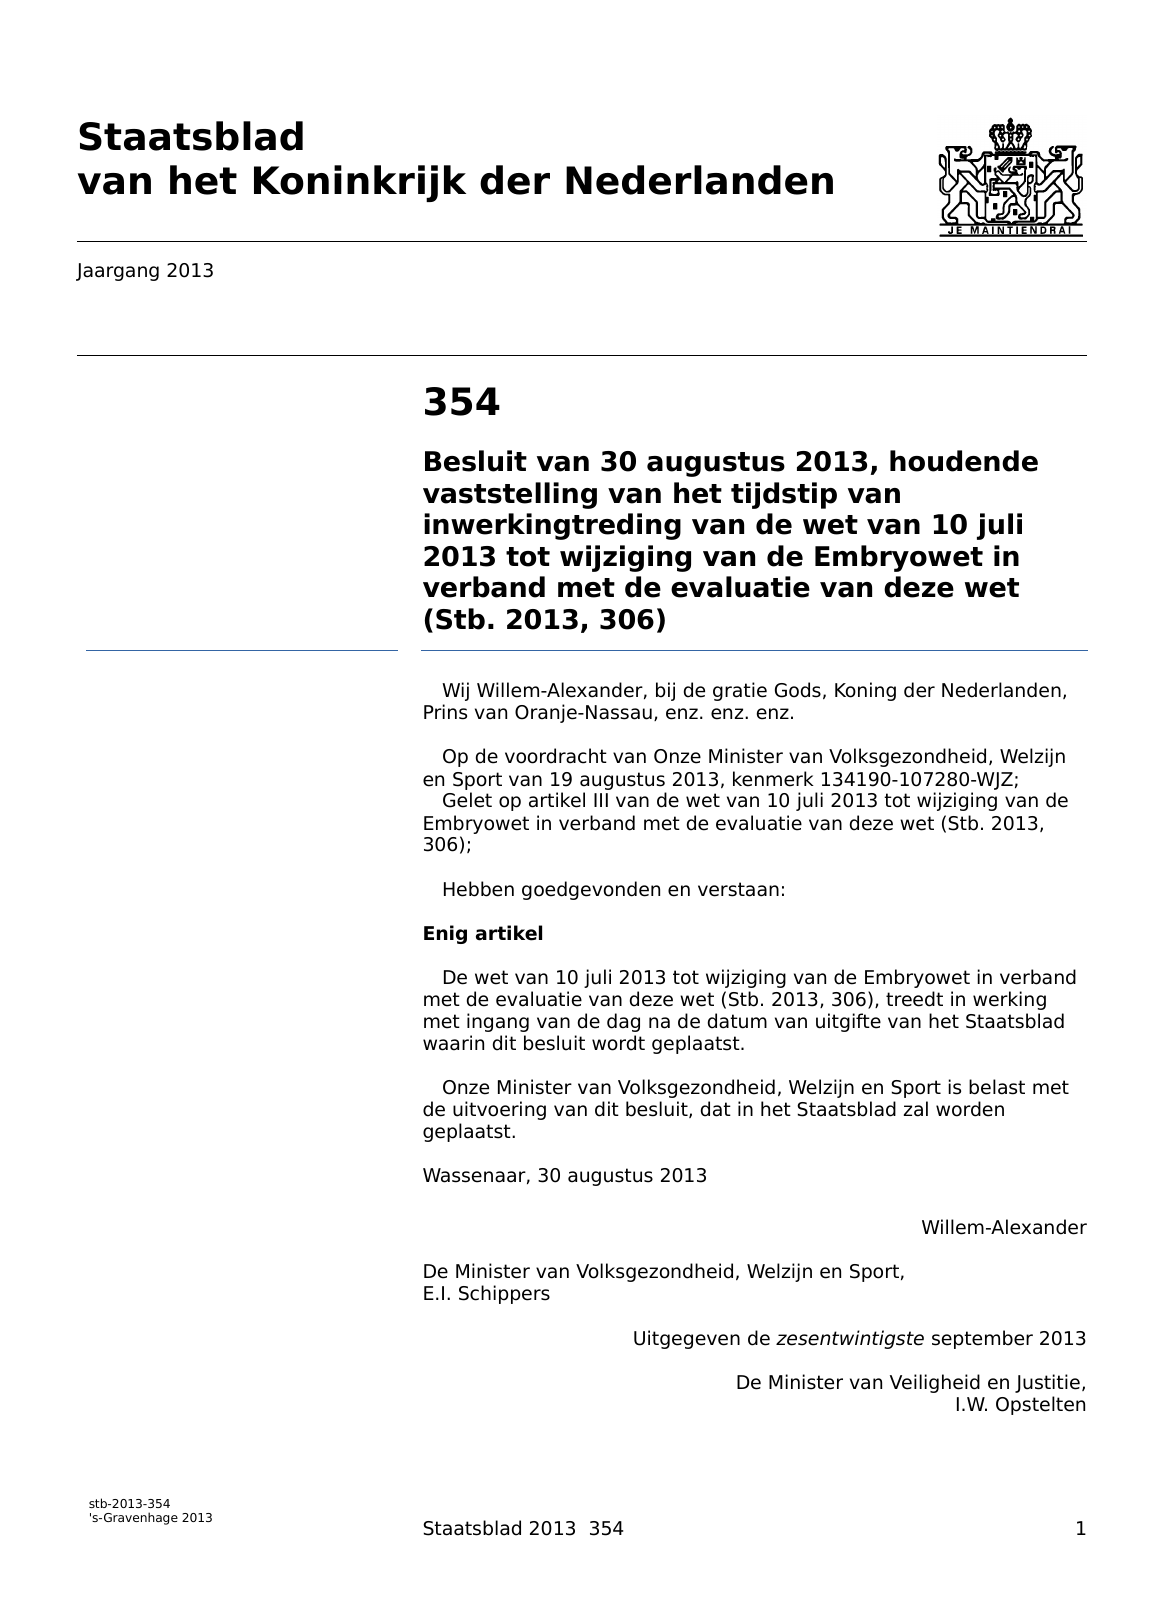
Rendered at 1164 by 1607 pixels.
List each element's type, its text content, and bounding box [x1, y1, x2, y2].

subtitle Enig artikel [422, 923, 1087, 945]
text Wassenaar, 30 augustus 2013 [422, 1165, 1087, 1187]
table_header [886, 100, 1087, 241]
table_cell Jaargang 2013 [77, 242, 1087, 355]
text Willem-Alexander [422, 1217, 1087, 1239]
text 's-Gravenhage 2013 [88, 1511, 323, 1525]
text De wet van 10 juli 2013 tot wijziging van de Embryowet in verband met de evaluatie van deze wet (Stb. 2013, 306), treedt in werking met ingang van de dag na de datum van uitgifte van het Staatsblad waarin dit besluit wordt geplaatst. [422, 967, 1087, 1055]
picture [936, 115, 1087, 240]
text stb-2013-354 [88, 1497, 323, 1511]
subtitle 354 [422, 381, 1087, 424]
text Wij Willem-Alexander, bij de gratie Gods, Koning der Nederlanden, Prins van Oranje-Nassau, enz. enz. enz. [422, 680, 1087, 724]
text De Minister van Veiligheid en Justitie, I.W. Opstelten [422, 1372, 1087, 1416]
text Besluit van 30 augustus 2013, houdende vaststelling van het tijdstip van inwerkingtreding van de wet van 10 juli 2013 tot wijziging van de Embryowet in verband met de evaluatie van deze wet (Stb. 2013, 306) [422, 447, 1087, 636]
text De Minister van Volksgezondheid, Welzijn en Sport, E.I. Schippers [422, 1261, 1087, 1305]
text Op de voordracht van Onze Minister van Volksgezondheid, Welzijn en Sport van 19 augustus 2013, kenmerk 134190-107280-WJZ; [422, 746, 1087, 790]
text Uitgegeven de zesentwintigste september 2013 [422, 1327, 1087, 1349]
table_header Staatsblad van het Koninkrijk der Nederlanden [77, 100, 886, 241]
text Onze Minister van Volksgezondheid, Welzijn en Sport is belast met de uitvoering van dit besluit, dat in het Staatsblad zal worden geplaatst. [422, 1077, 1087, 1143]
text Gelet op artikel III van de wet van 10 juli 2013 tot wijziging van de Embryowet in verband met de evaluatie van deze wet (Stb. 2013, 306); [422, 790, 1087, 856]
text Hebben goedgevonden en verstaan: [422, 878, 1087, 901]
